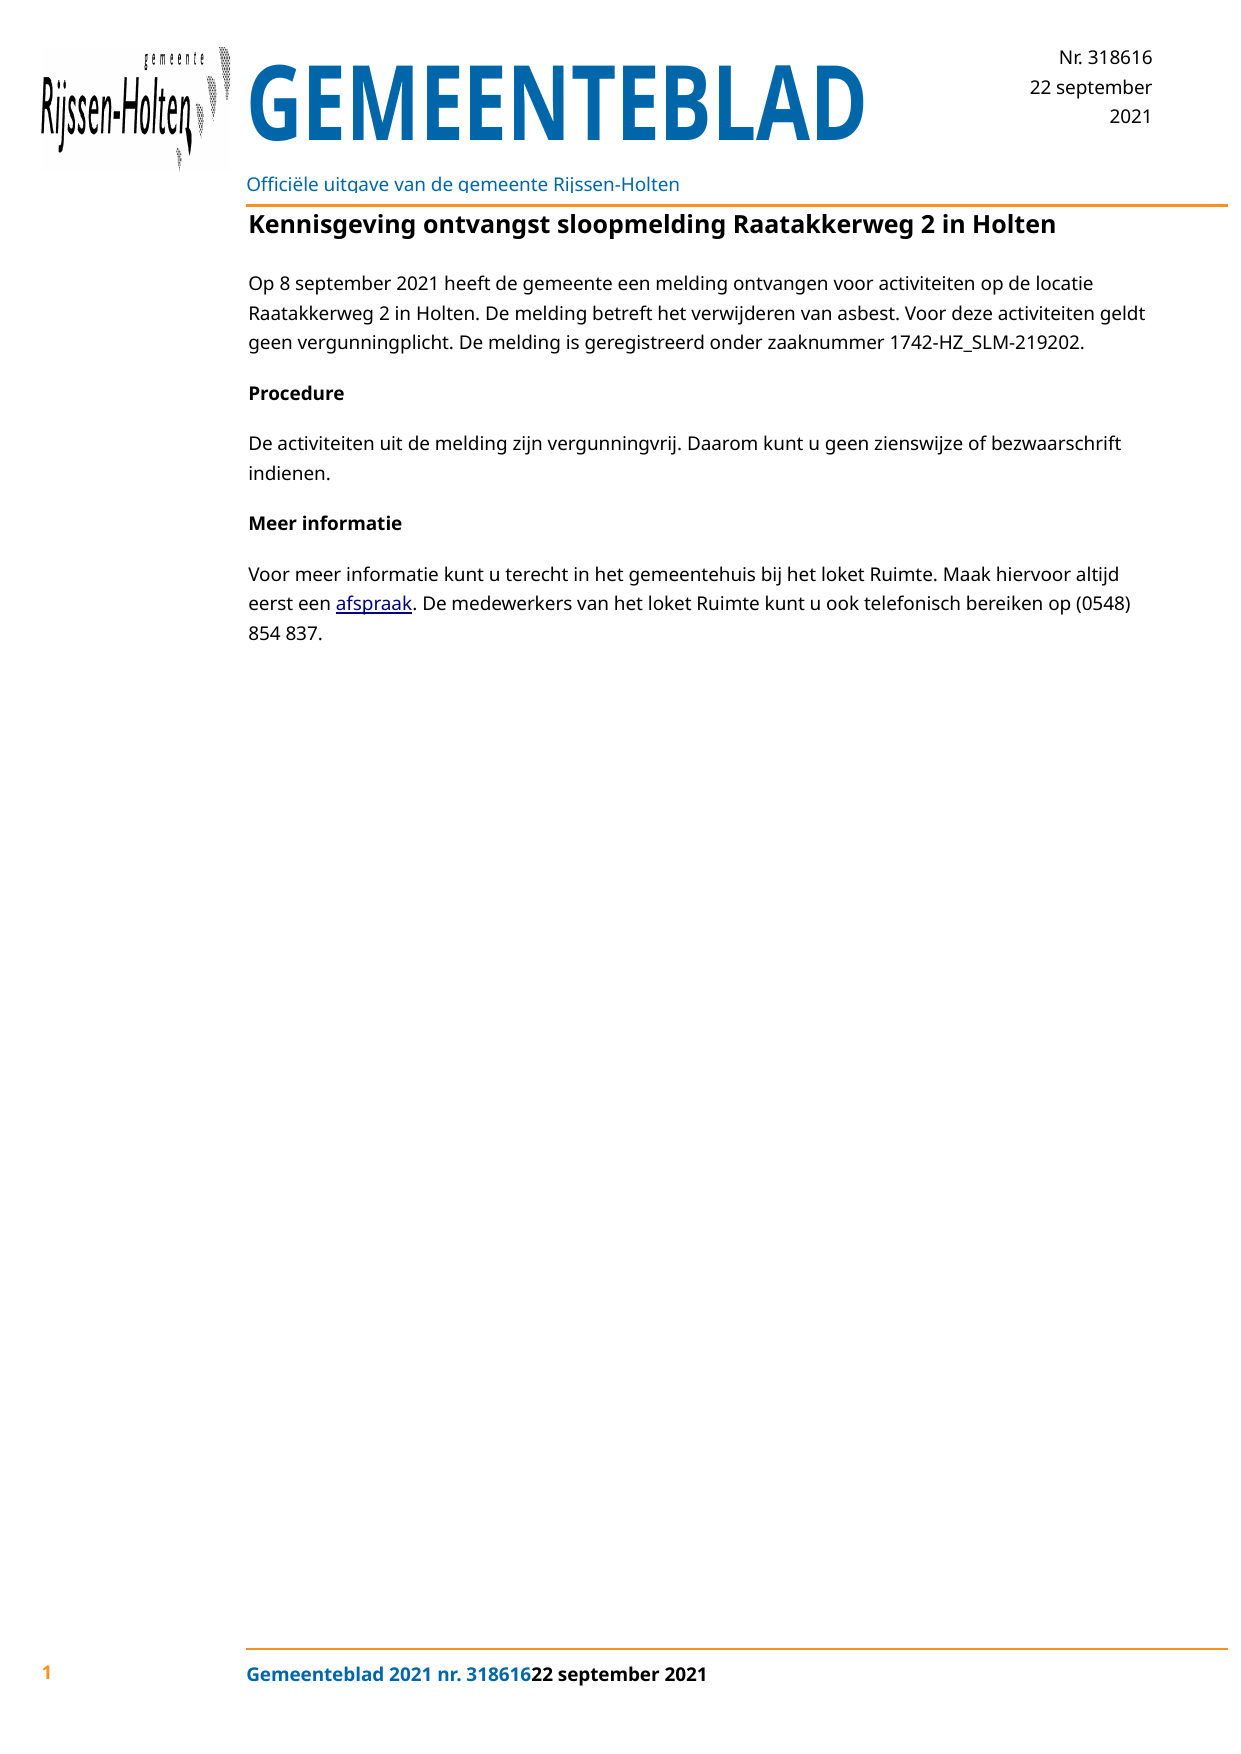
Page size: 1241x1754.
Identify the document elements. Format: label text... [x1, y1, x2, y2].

text Procedure [248, 380, 1152, 406]
picture [41, 47, 231, 172]
text De activiteiten uit de melding zijn vergunningvrij. Daarom kunt u geen zienswijze of bezwaarschrift indienen. [248, 430, 1152, 486]
text Kennisgeving ontvangst sloopmelding Raatakkerweg 2 in Holten [248, 207, 1152, 241]
text Voor meer informatie kunt u terecht in het gemeentehuis bij het loket Ruimte. Maak hiervoor altijd eerst een afspraak. De medewerkers van het loket Ruimte kunt u ook telefonisch bereiken op (0548) 854 837. [248, 561, 1152, 646]
text Op 8 september 2021 heeft de gemeente een melding ontvangen voor activiteiten op de locatie Raatakkerweg 2 in Holten. De melding betreft het verwijderen van asbest. Voor deze activiteiten geldt geen vergunningplicht. De melding is geregistreerd onder zaaknummer 1742-HZ_SLM-219202. [248, 270, 1152, 355]
text Meer informatie [248, 510, 1152, 536]
